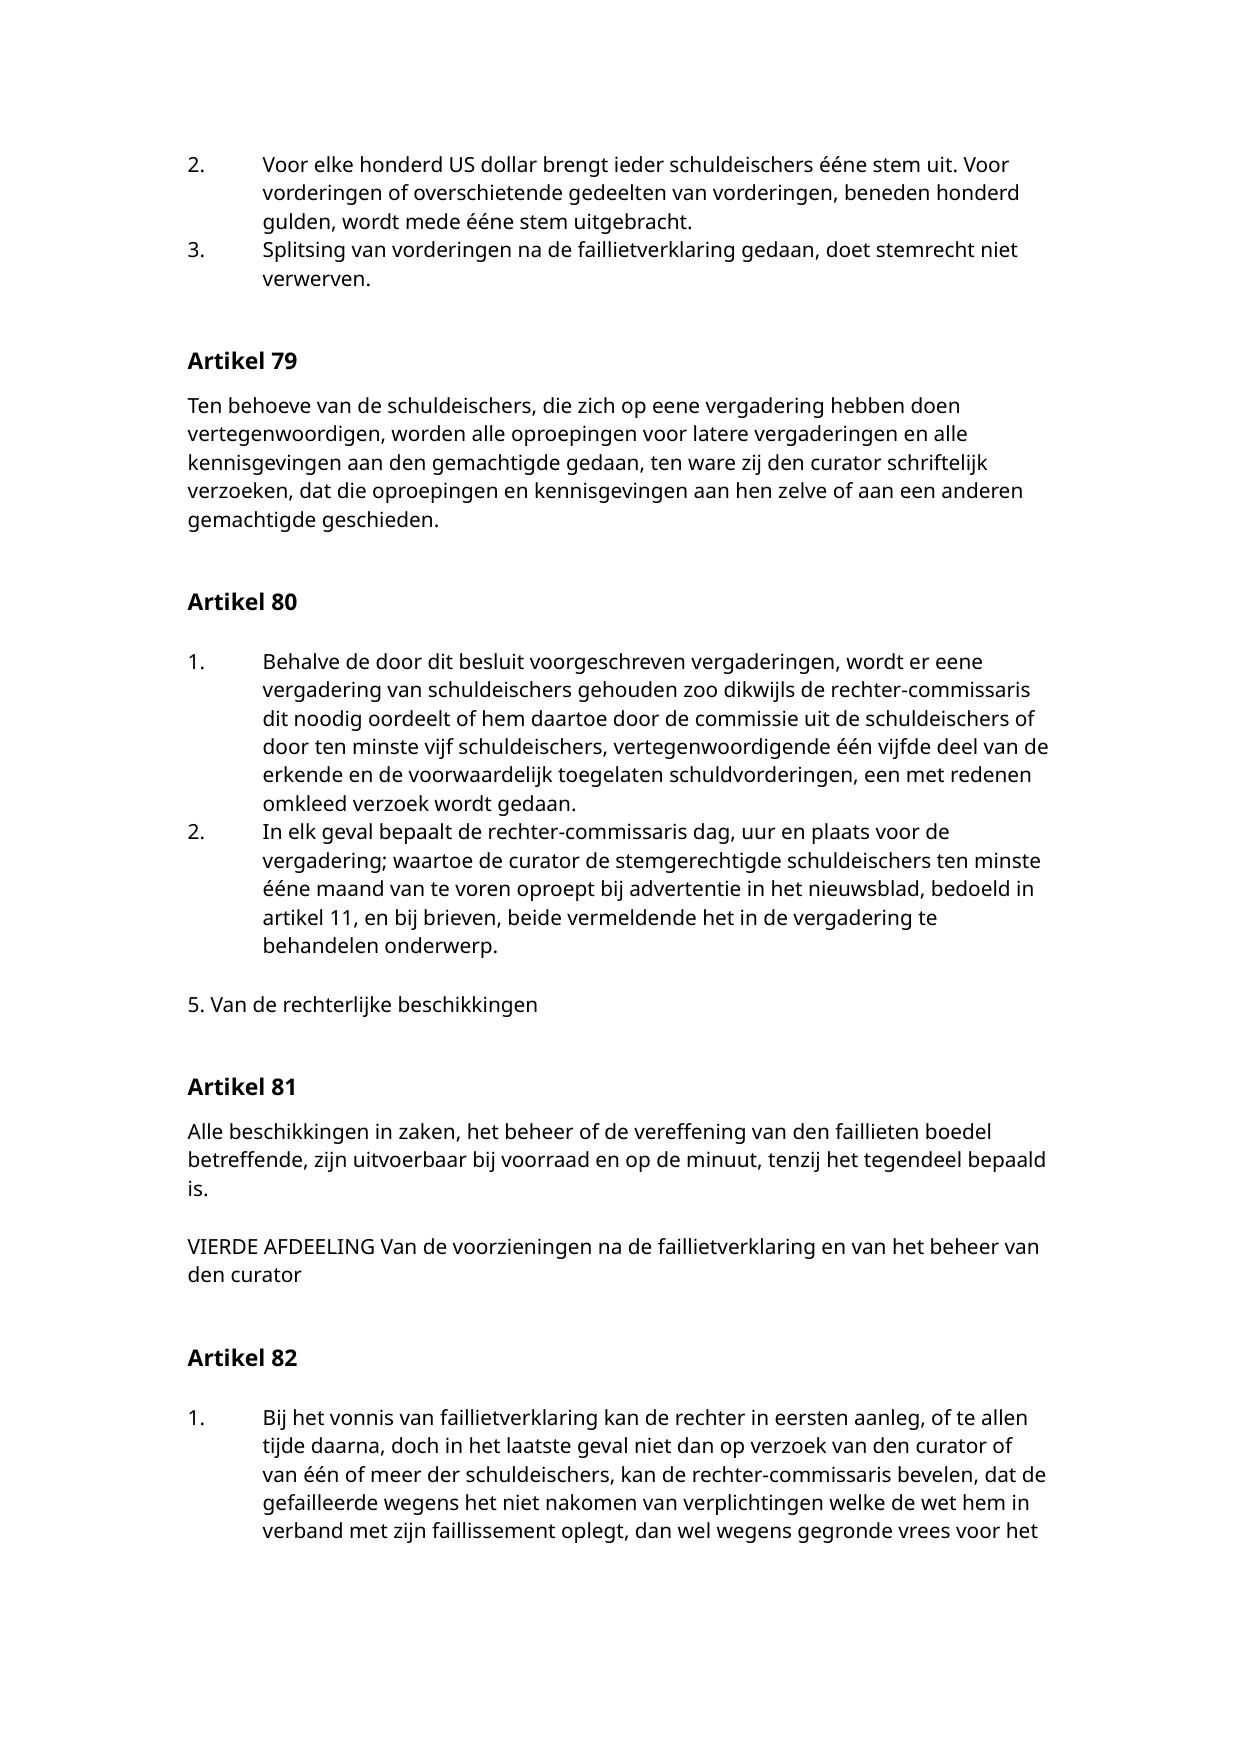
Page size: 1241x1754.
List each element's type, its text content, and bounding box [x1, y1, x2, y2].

text Ten behoeve van de schuldeischers, die zich op eene vergadering hebben doen vertegenwoordigen, worden alle oproepingen voor latere vergaderingen en alle kennisgevingen aan den gemachtigde gedaan, ten ware zij den curator schriftelijk verzoeken, dat die oproepingen en kennisgevingen aan hen zelve of aan een anderen gemachtigde geschieden. [187, 391, 1053, 533]
list In elk geval bepaalt de rechter-commissaris dag, uur en plaats voor de vergadering; waartoe de curator de stemgerechtigde schuldeischers ten minste ééne maand van te voren oproept bij advertentie in het nieuwsblad, bedoeld in artikel 11, en bij brieven, beide vermeldende het in de vergadering te behandelen onderwerp. [187, 817, 1053, 960]
subtitle 5. Van de rechterlijke beschikkingen [187, 990, 1053, 1018]
list Bij het vonnis van faillietverklaring kan de rechter in eersten aanleg, of te allen tijde daarna, doch in het laatste geval niet dan op verzoek van den curator of van één of meer der schuldeischers, kan de rechter-commissaris bevelen, dat de gefailleerde wegens het niet nakomen van verplichtingen welke de wet hem in verband met zijn faillissement oplegt, dan wel wegens gegronde vrees voor het [187, 1403, 1053, 1545]
subtitle VIERDE AFDEELING Van de voorzieningen na de faillietverklaring en van het beheer van den curator [187, 1232, 1053, 1289]
subtitle Artikel 82 [187, 1342, 1053, 1373]
subtitle Artikel 79 [187, 345, 1053, 376]
subtitle Artikel 81 [187, 1071, 1053, 1102]
list Behalve de door dit besluit voorgeschreven vergaderingen, wordt er eene vergadering van schuldeischers gehouden zoo dikwijls de rechter-commissaris dit noodig oordeelt of hem daartoe door de commissie uit de schuldeischers of door ten minste vijf schuldeischers, vertegenwoordigende één vijfde deel van de erkende en de voorwaardelijk toegelaten schuldvorderingen, een met redenen omkleed verzoek wordt gedaan. [187, 647, 1053, 817]
list Voor elke honderd US dollar brengt ieder schuldeischers ééne stem uit. Voor vorderingen of overschietende gedeelten van vorderingen, beneden honderd gulden, wordt mede ééne stem uitgebracht. [187, 150, 1053, 235]
text Alle beschikkingen in zaken, het beheer of de vereffening van den faillieten boedel betreffende, zijn uitvoerbaar bij voorraad en op de minuut, tenzij het tegendeel bepaald is. [187, 1117, 1053, 1202]
subtitle Artikel 80 [187, 586, 1053, 617]
list Splitsing van vorderingen na de faillietverklaring gedaan, doet stemrecht niet verwerven. [187, 235, 1053, 292]
